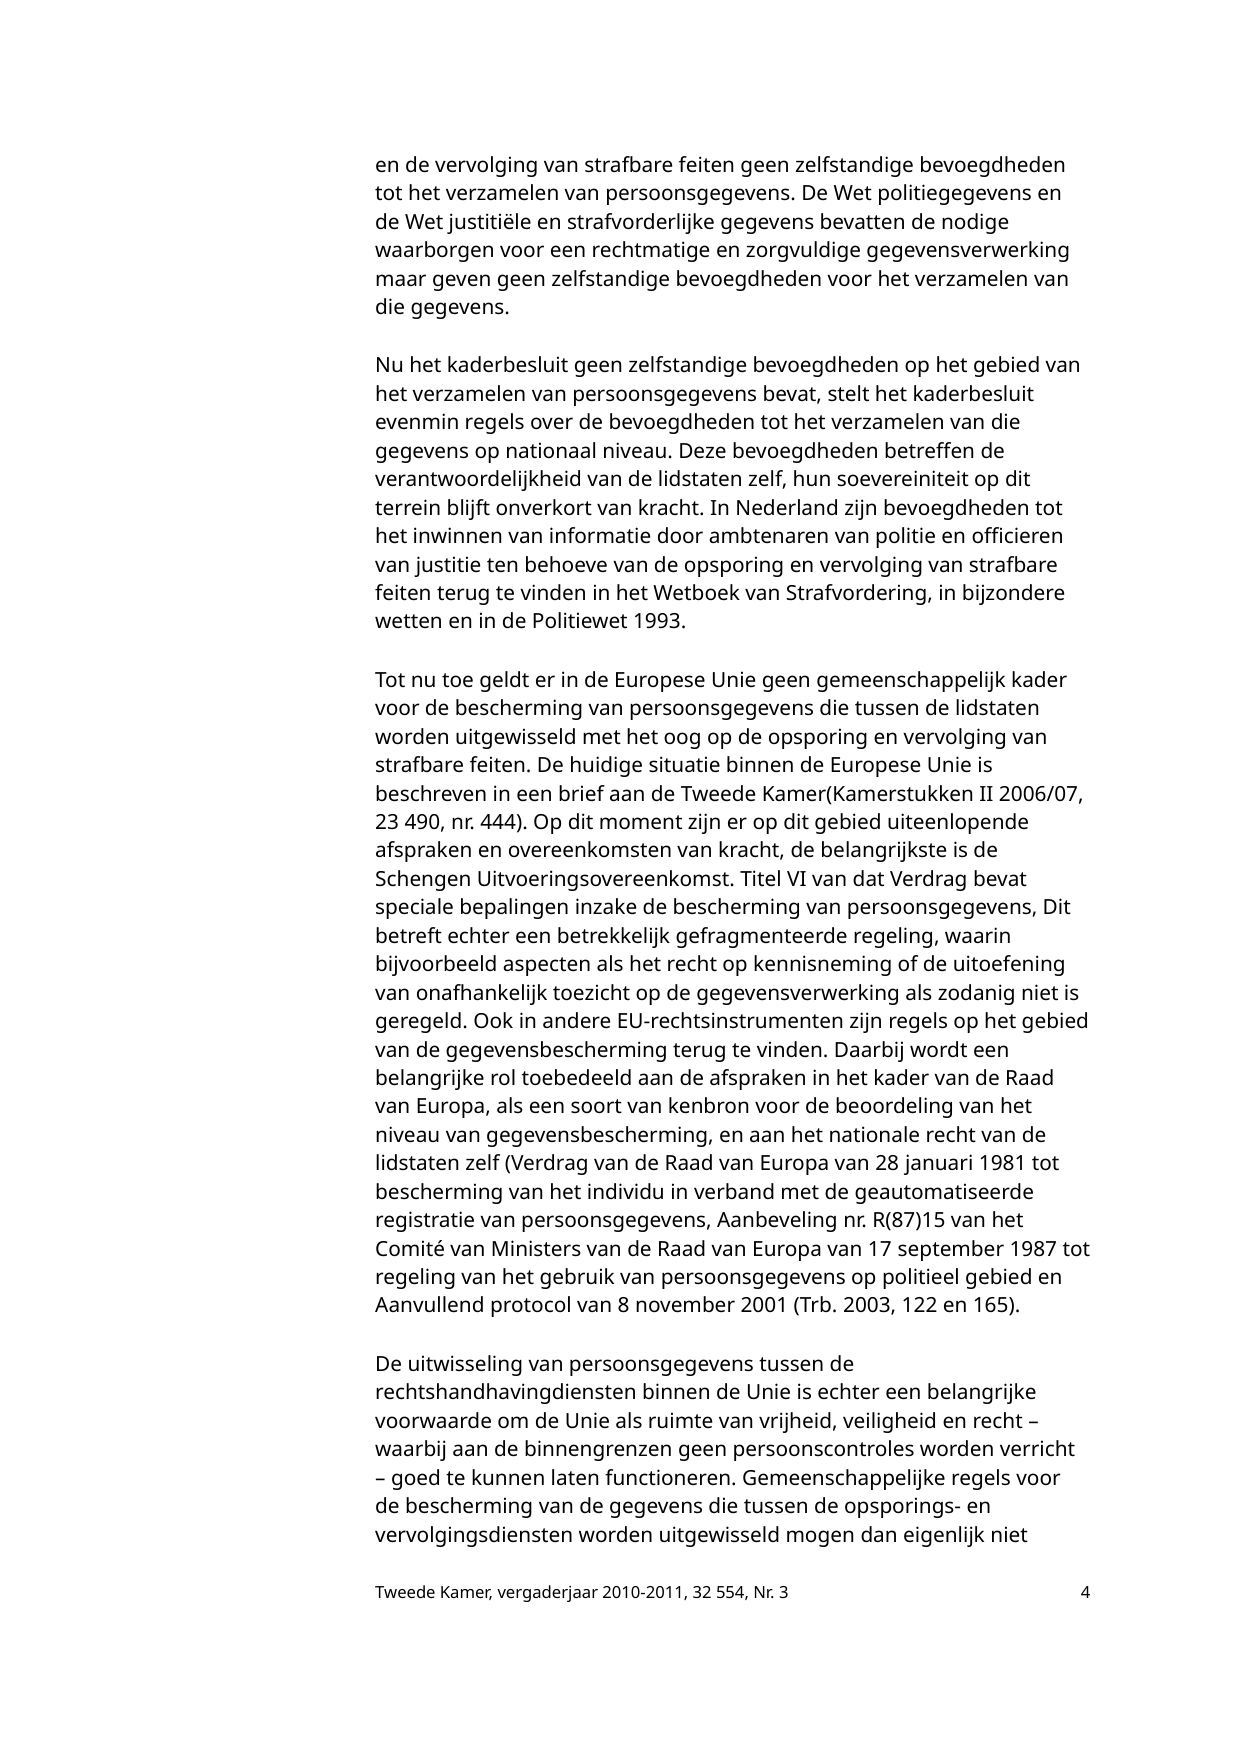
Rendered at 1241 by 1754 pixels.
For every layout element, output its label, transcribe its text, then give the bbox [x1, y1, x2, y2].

text Tot nu toe geldt er in de Europese Unie geen gemeenschappelijk kader voor de bescherming van persoonsgegevens die tussen de lidstaten worden uitgewisseld met het oog op de opsporing en vervolging van strafbare feiten. De huidige situatie binnen de Europese Unie is beschreven in een brief aan de Tweede Kamer(Kamerstukken II 2006/07, 23 490, nr. 444). Op dit moment zijn er op dit gebied uiteenlopende afspraken en overeenkomsten van kracht, de belangrijkste is de Schengen Uitvoeringsovereenkomst. Titel VI van dat Verdrag bevat speciale bepalingen inzake de bescherming van persoonsgegevens, Dit betreft echter een betrekkelijk gefragmenteerde regeling, waarin bijvoorbeeld aspecten als het recht op kennisneming of de uitoefening van onafhankelijk toezicht op de gegevensverwerking als zodanig niet is geregeld. Ook in andere EU-rechtsinstrumenten zijn regels op het gebied van de gegevensbescherming terug te vinden. Daarbij wordt een belangrijke rol toebedeeld aan de afspraken in het kader van de Raad van Europa, als een soort van kenbron voor de beoordeling van het niveau van gegevensbescherming, en aan het nationale recht van de lidstaten zelf (Verdrag van de Raad van Europa van 28 januari 1981 tot bescherming van het individu in verband met de geautomatiseerde registratie van persoonsgegevens, Aanbeveling nr. R(87)15 van het Comité van Ministers van de Raad van Europa van 17 september 1987 tot regeling van het gebruik van persoonsgegevens op politieel gebied en Aanvullend protocol van 8 november 2001 (Trb. 2003, 122 en 165). [375, 665, 1090, 1319]
text en de vervolging van strafbare feiten geen zelfstandige bevoegdheden tot het verzamelen van persoonsgegevens. De Wet politiegegevens en de Wet justitiële en strafvorderlijke gegevens bevatten de nodige waarborgen voor een rechtmatige en zorgvuldige gegevensverwerking maar geven geen zelfstandige bevoegdheden voor het verzamelen van die gegevens. [375, 150, 1090, 321]
text De uitwisseling van persoonsgegevens tussen de rechtshandhavingdiensten binnen de Unie is echter een belangrijke voorwaarde om de Unie als ruimte van vrijheid, veiligheid en recht – waarbij aan de binnengrenzen geen persoonscontroles worden verricht – goed te kunnen laten functioneren. Gemeenschappelijke regels voor de bescherming van de gegevens die tussen de opsporings- en vervolgingsdiensten worden uitgewisseld mogen dan eigenlijk niet [375, 1349, 1090, 1548]
text Nu het kaderbesluit geen zelfstandige bevoegdheden op het gebied van het verzamelen van persoonsgegevens bevat, stelt het kaderbesluit evenmin regels over de bevoegdheden tot het verzamelen van die gegevens op nationaal niveau. Deze bevoegdheden betreffen de verantwoordelijkheid van de lidstaten zelf, hun soevereiniteit op dit terrein blijft onverkort van kracht. In Nederland zijn bevoegdheden tot het inwinnen van informatie door ambtenaren van politie en officieren van justitie ten behoeve van de opsporing en vervolging van strafbare feiten terug te vinden in het Wetboek van Strafvordering, in bijzondere wetten en in de Politiewet 1993. [375, 351, 1090, 635]
